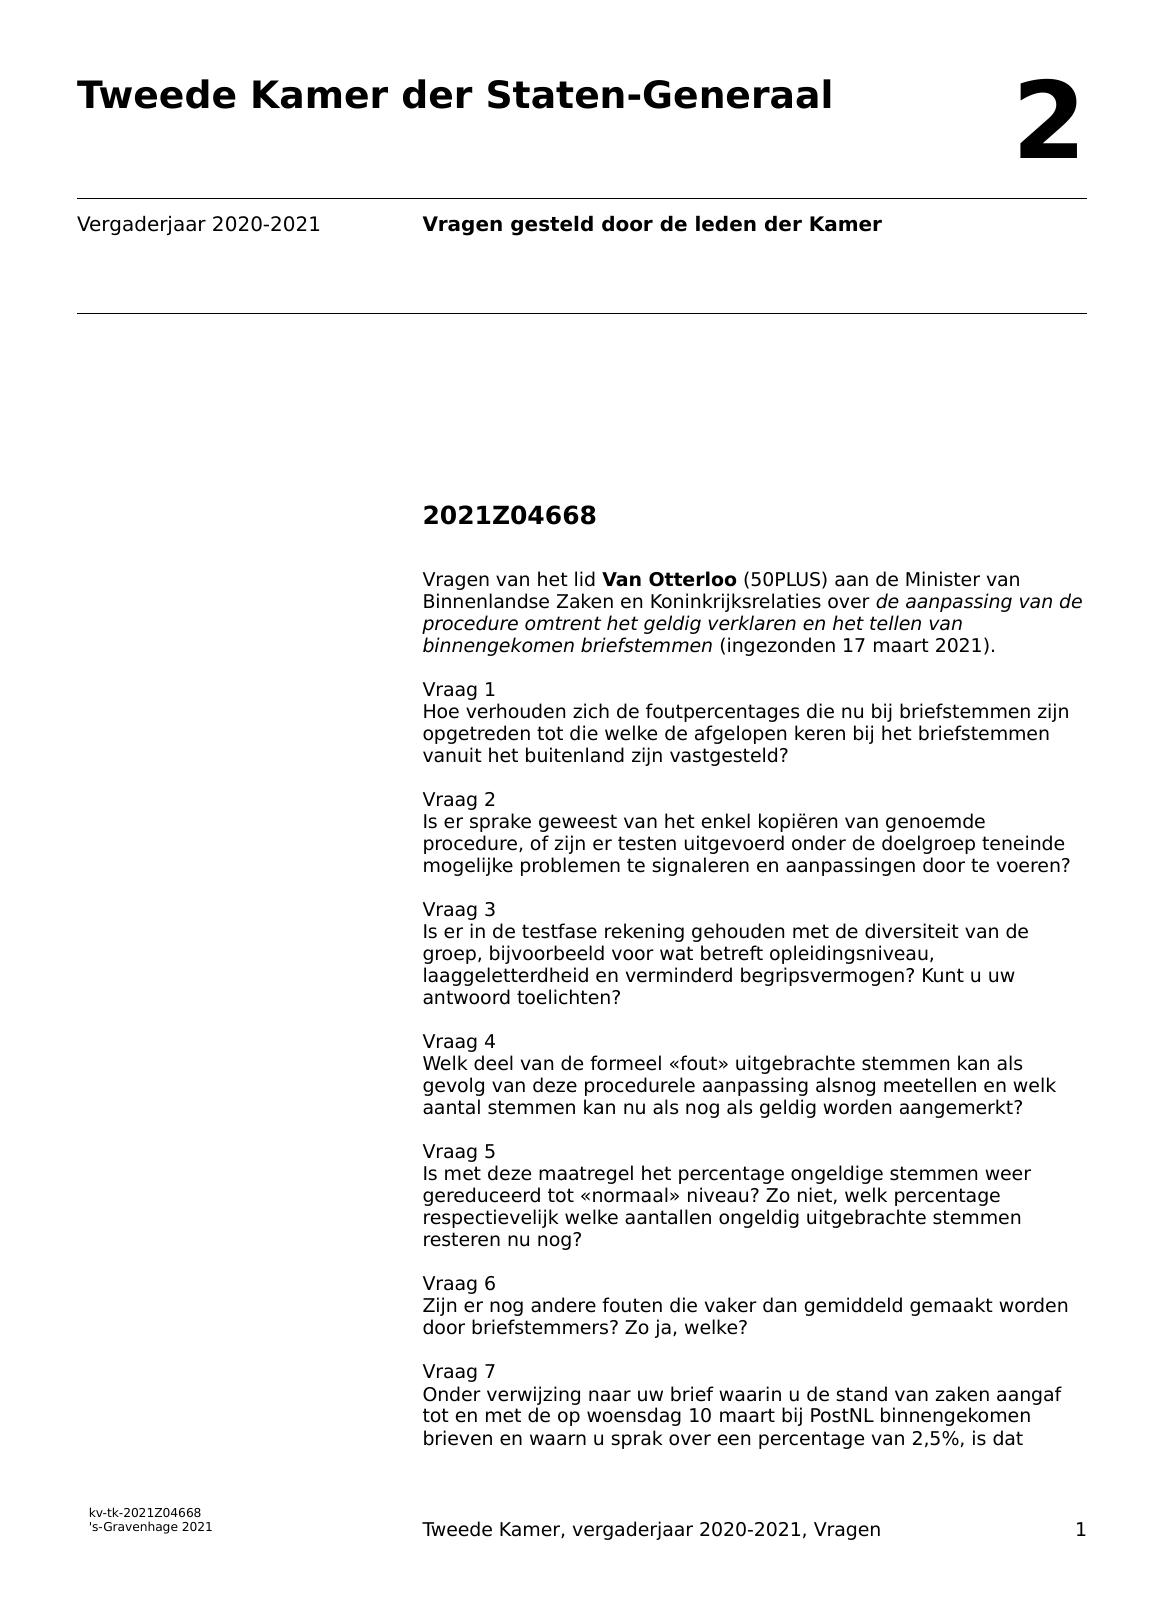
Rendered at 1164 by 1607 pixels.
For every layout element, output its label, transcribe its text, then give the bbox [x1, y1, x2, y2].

text Is er in de testfase rekening gehouden met de diversiteit van de groep, bijvoorbeeld voor wat betreft opleidingsniveau, laaggeletterdheid en verminderd begripsvermogen? Kunt u uw antwoord toelichten? [422, 921, 1087, 1009]
text Is er sprake geweest van het enkel kopiëren van genoemde procedure, of zijn er testen uitgevoerd onder de doelgroep teneinde mogelijke problemen te signaleren en aanpassingen door te voeren? [422, 811, 1087, 877]
text Welk deel van de formeel «fout» uitgebrachte stemmen kan als gevolg van deze procedurele aanpassing alsnog meetellen en welk aantal stemmen kan nu als nog als geldig worden aangemerkt? [422, 1053, 1087, 1119]
table_cell Vergaderjaar 2020-2021 [77, 199, 422, 313]
text kv-tk-2021Z04668 [88, 1506, 323, 1520]
text 's-Gravenhage 2021 [88, 1520, 323, 1534]
text Onder verwijzing naar uw brief waarin u de stand van zaken aangaf tot en met de op woensdag 10 maart bij PostNL binnengekomen brieven en waarn u sprak over een percentage van 2,5%, is dat [422, 1383, 1087, 1449]
text Vraag 6 [422, 1273, 1087, 1295]
text Vragen van het lid Van Otterloo (50PLUS) aan de Minister van Binnenlandse Zaken en Koninkrijksrelaties over de aanpassing van de procedure omtrent het geldig verklaren en het tellen van binnengekomen briefstemmen (ingezonden 17 maart 2021). [422, 569, 1087, 657]
text Zijn er nog andere fouten die vaker dan gemiddeld gemaakt worden door briefstemmers? Zo ja, welke? [422, 1295, 1087, 1339]
text 2021Z04668 [422, 501, 1087, 531]
table_header 2 [886, 59, 1087, 198]
text Vraag 2 [422, 789, 1087, 811]
text Vraag 1 [422, 679, 1087, 701]
text Is met deze maatregel het percentage ongeldige stemmen weer gereduceerd tot «normaal» niveau? Zo niet, welk percentage respectievelijk welke aantallen ongeldig uitgebrachte stemmen resteren nu nog? [422, 1163, 1087, 1251]
text Hoe verhouden zich de foutpercentages die nu bij briefstemmen zijn opgetreden tot die welke de afgelopen keren bij het briefstemmen vanuit het buitenland zijn vastgesteld? [422, 701, 1087, 767]
text Vraag 4 [422, 1031, 1087, 1053]
table_header Tweede Kamer der Staten-Generaal [77, 59, 886, 198]
table_cell Vragen gesteld door de leden der Kamer [422, 199, 1087, 313]
text Vraag 7 [422, 1361, 1087, 1383]
text Vraag 5 [422, 1141, 1087, 1163]
text Vraag 3 [422, 899, 1087, 921]
